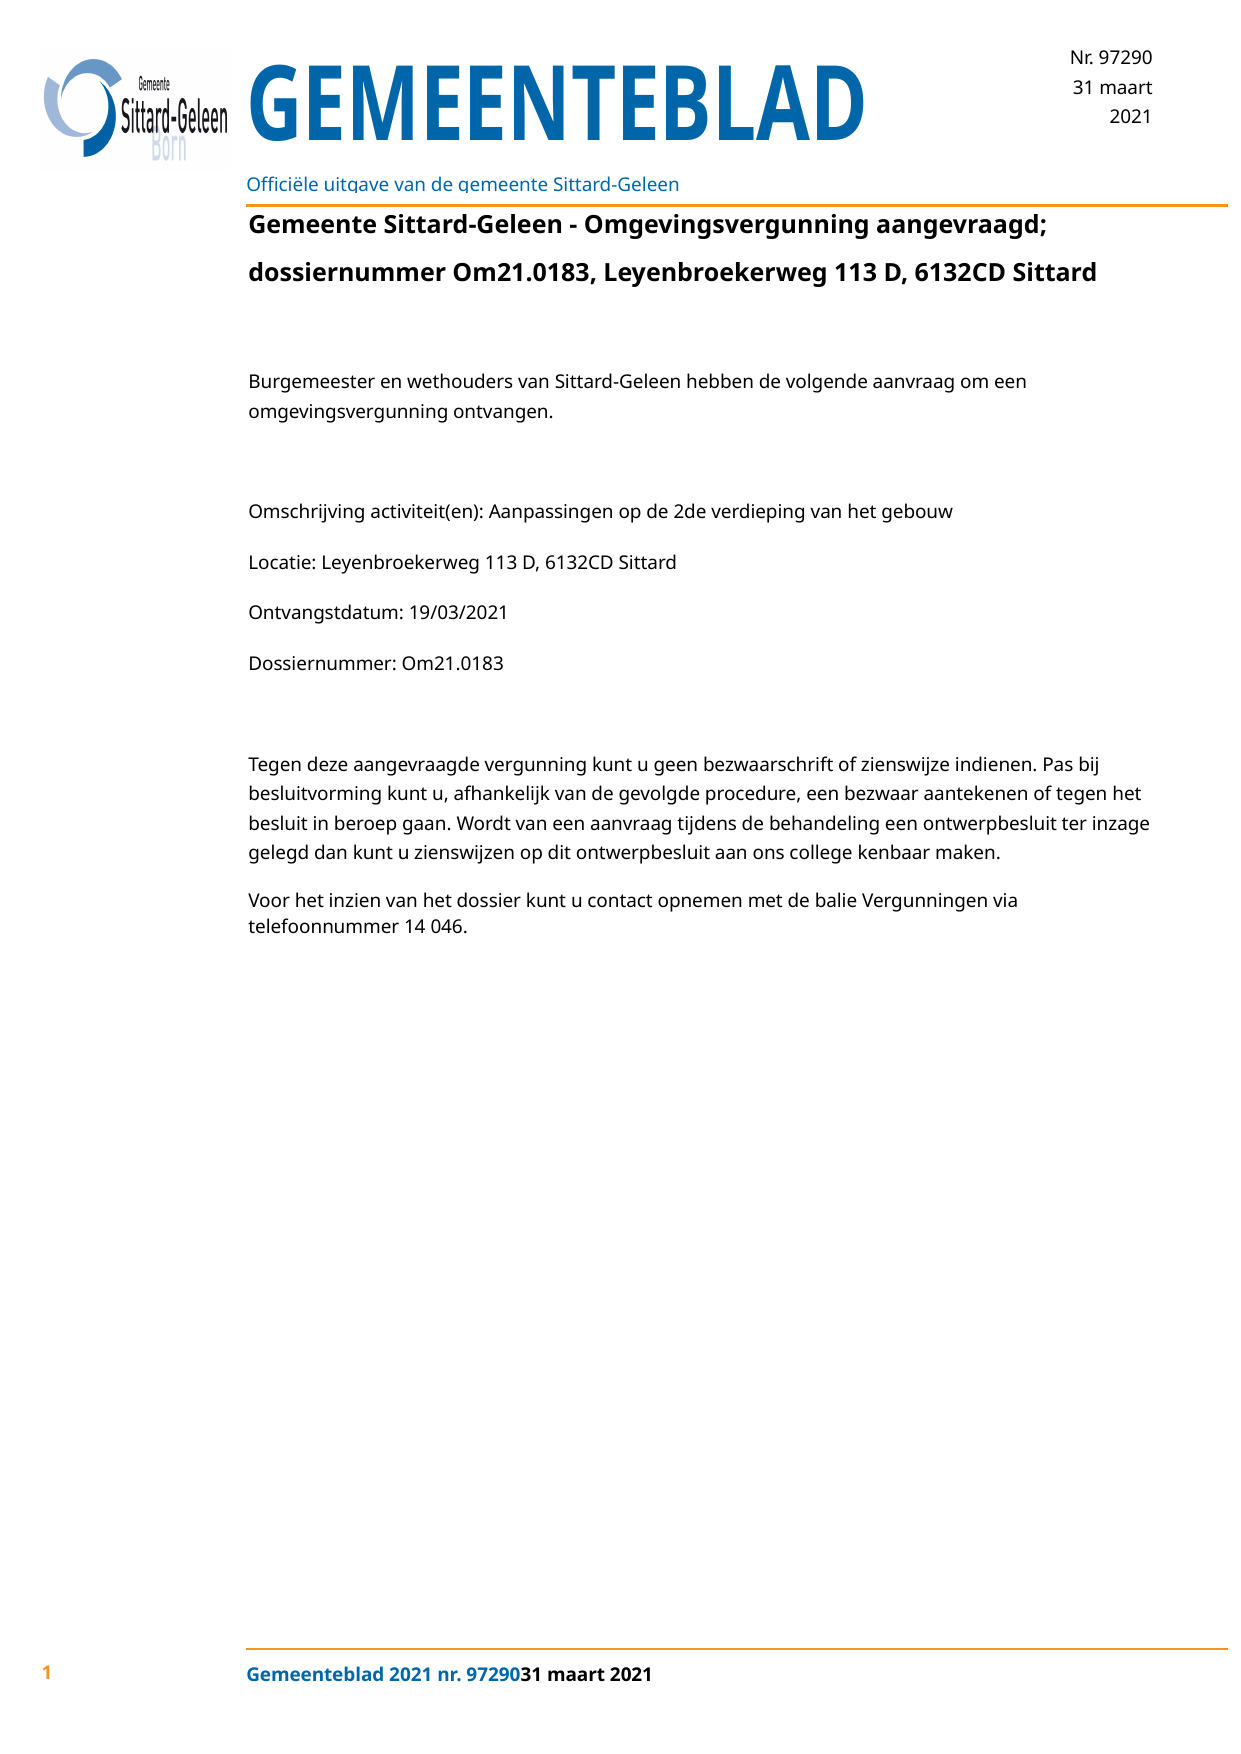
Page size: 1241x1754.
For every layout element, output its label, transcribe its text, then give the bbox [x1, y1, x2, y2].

text Dossiernummer: Om21.0183 [248, 650, 1152, 676]
text Ontvangstdatum: 19/03/2021 [248, 599, 1152, 625]
text Tegen deze aangevraagde vergunning kunt u geen bezwaarschrift of zienswijze indienen. Pas bij besluitvorming kunt u, afhankelijk van de gevolgde procedure, een bezwaar aantekenen of tegen het besluit in beroep gaan. Wordt van een aanvraag tijdens de behandeling een ontwerpbesluit ter inzage gelegd dan kunt u zienswijzen op dit ontwerpbesluit aan ons college kenbaar maken. [248, 751, 1152, 865]
text Burgemeester en wethouders van Sittard-Geleen hebben de volgende aanvraag om een omgevingsvergunning ontvangen. [248, 368, 1152, 424]
text Gemeente Sittard-Geleen - Omgevingsvergunning aangevraagd; dossiernummer Om21.0183, Leyenbroekerweg 113 D, 6132CD Sittard [248, 207, 1152, 288]
text Locatie: Leyenbroekerweg 113 D, 6132CD Sittard [248, 549, 1152, 575]
picture [41, 47, 231, 172]
text Voor het inzien van het dossier kunt u contact opnemen met de balie Vergunningen via telefoonnummer 14 046. [248, 887, 1152, 939]
text Omschrijving activiteit(en): Aanpassingen op de 2de verdieping van het gebouw [248, 499, 1152, 524]
